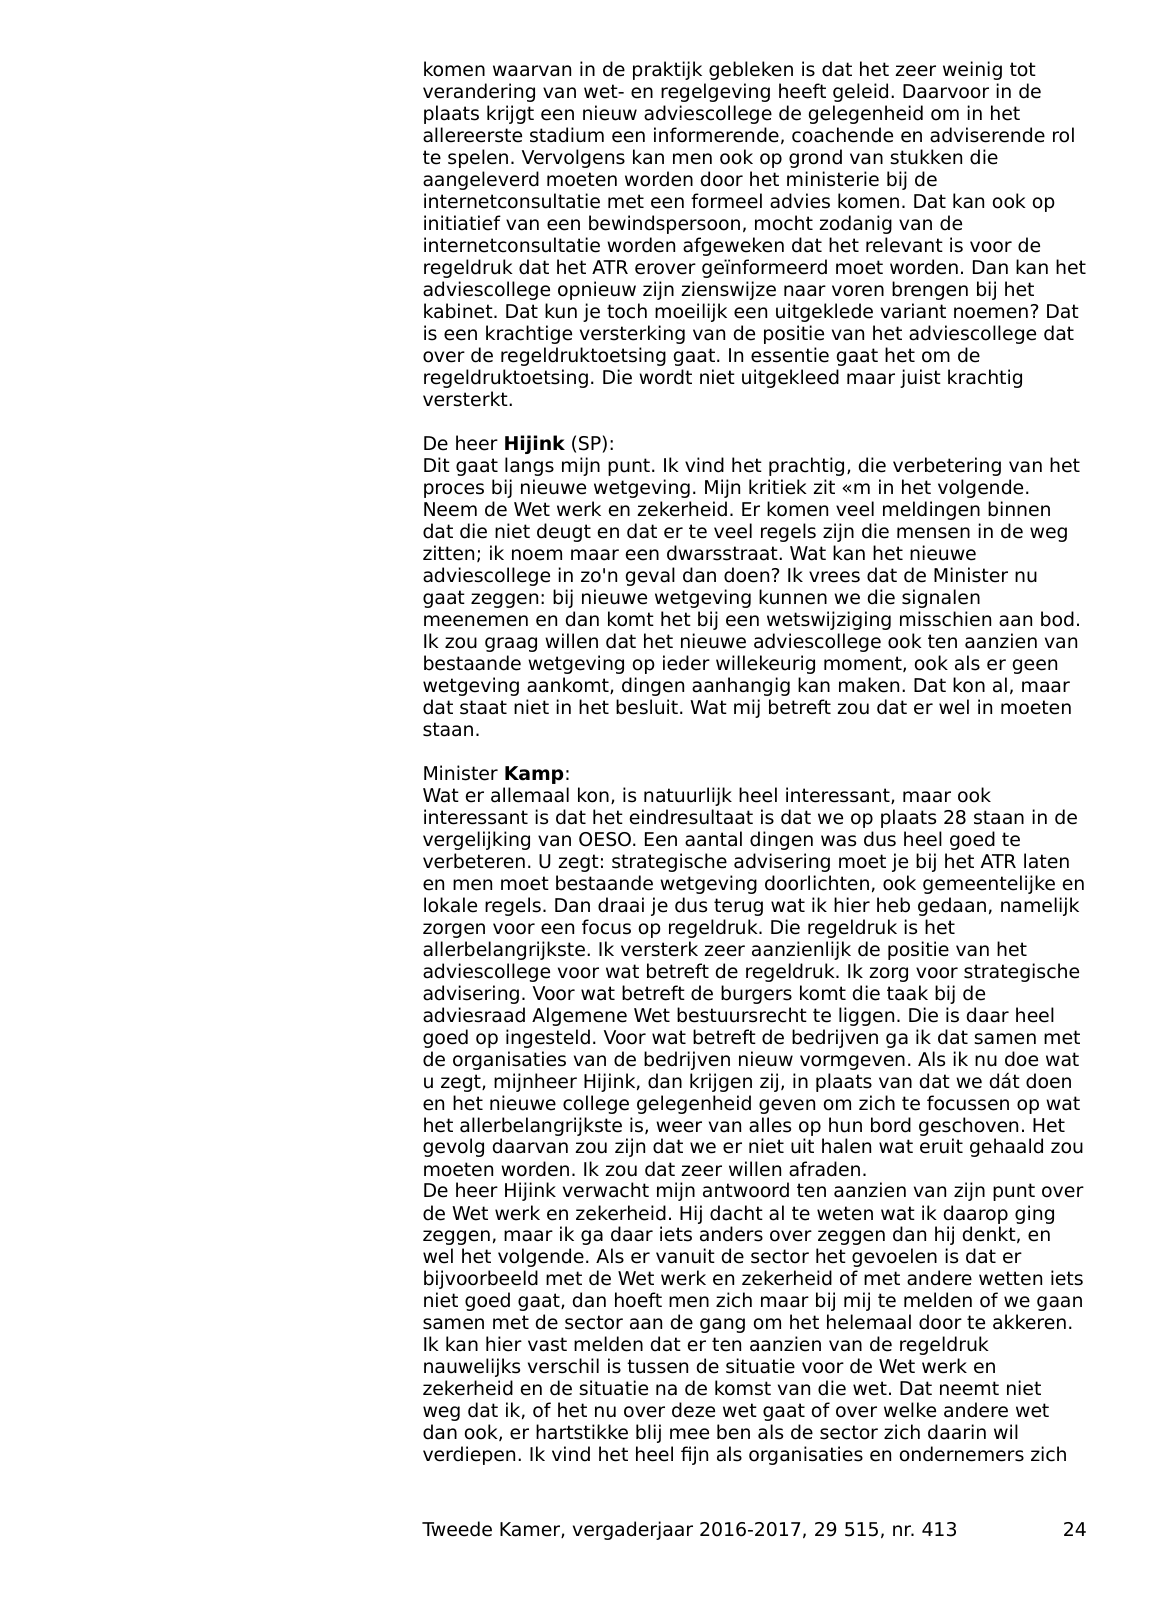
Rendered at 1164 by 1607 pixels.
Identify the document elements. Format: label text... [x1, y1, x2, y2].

text Minister Kamp: [422, 763, 1087, 785]
text De heer Hijink verwacht mijn antwoord ten aanzien van zijn punt over de Wet werk en zekerheid. Hij dacht al te weten wat ik daarop ging zeggen, maar ik ga daar iets anders over zeggen dan hij denkt, en wel het volgende. Als er vanuit de sector het gevoelen is dat er bijvoorbeeld met de Wet werk en zekerheid of met andere wetten iets niet goed gaat, dan hoeft men zich maar bij mij te melden of we gaan samen met de sector aan de gang om het helemaal door te akkeren. Ik kan hier vast melden dat er ten aanzien van de regeldruk nauwelijks verschil is tussen de situatie voor de Wet werk en zekerheid en de situatie na de komst van die wet. Dat neemt niet weg dat ik, of het nu over deze wet gaat of over welke andere wet dan ook, er hartstikke blij mee ben als de sector zich daarin wil verdiepen. Ik vind het heel fijn als organisaties en ondernemers zich [422, 1180, 1087, 1466]
text Dit gaat langs mijn punt. Ik vind het prachtig, die verbetering van het proces bij nieuwe wetgeving. Mijn kritiek zit «m in het volgende. Neem de Wet werk en zekerheid. Er komen veel meldingen binnen dat die niet deugt en dat er te veel regels zijn die mensen in de weg zitten; ik noem maar een dwarsstraat. Wat kan het nieuwe adviescollege in zo'n geval dan doen? Ik vrees dat de Minister nu gaat zeggen: bij nieuwe wetgeving kunnen we die signalen meenemen en dan komt het bij een wetswijziging misschien aan bod. Ik zou graag willen dat het nieuwe adviescollege ook ten aanzien van bestaande wetgeving op ieder willekeurig moment, ook als er geen wetgeving aankomt, dingen aanhangig kan maken. Dat kon al, maar dat staat niet in het besluit. Wat mij betreft zou dat er wel in moeten staan. [422, 455, 1087, 741]
text De heer Hijink (SP): [422, 433, 1087, 455]
text komen waarvan in de praktijk gebleken is dat het zeer weinig tot verandering van wet- en regelgeving heeft geleid. Daarvoor in de plaats krijgt een nieuw adviescollege de gelegenheid om in het allereerste stadium een informerende, coachende en adviserende rol te spelen. Vervolgens kan men ook op grond van stukken die aangeleverd moeten worden door het ministerie bij de internetconsultatie met een formeel advies komen. Dat kan ook op initiatief van een bewindspersoon, mocht zodanig van de internetconsultatie worden afgeweken dat het relevant is voor de regeldruk dat het ATR erover geïnformeerd moet worden. Dan kan het adviescollege opnieuw zijn zienswijze naar voren brengen bij het kabinet. Dat kun je toch moeilijk een uitgeklede variant noemen? Dat is een krachtige versterking van de positie van het adviescollege dat over de regeldruktoetsing gaat. In essentie gaat het om de regeldruktoetsing. Die wordt niet uitgekleed maar juist krachtig versterkt. [422, 59, 1087, 411]
text Wat er allemaal kon, is natuurlijk heel interessant, maar ook interessant is dat het eindresultaat is dat we op plaats 28 staan in de vergelijking van OESO. Een aantal dingen was dus heel goed te verbeteren. U zegt: strategische advisering moet je bij het ATR laten en men moet bestaande wetgeving doorlichten, ook gemeentelijke en lokale regels. Dan draai je dus terug wat ik hier heb gedaan, namelijk zorgen voor een focus op regeldruk. Die regeldruk is het allerbelangrijkste. Ik versterk zeer aanzienlijk de positie van het adviescollege voor wat betreft de regeldruk. Ik zorg voor strategische advisering. Voor wat betreft de burgers komt die taak bij de adviesraad Algemene Wet bestuursrecht te liggen. Die is daar heel goed op ingesteld. Voor wat betreft de bedrijven ga ik dat samen met de organisaties van de bedrijven nieuw vormgeven. Als ik nu doe wat u zegt, mijnheer Hijink, dan krijgen zij, in plaats van dat we dát doen en het nieuwe college gelegenheid geven om zich te focussen op wat het allerbelangrijkste is, weer van alles op hun bord geschoven. Het gevolg daarvan zou zijn dat we er niet uit halen wat eruit gehaald zou moeten worden. Ik zou dat zeer willen afraden. [422, 785, 1087, 1180]
